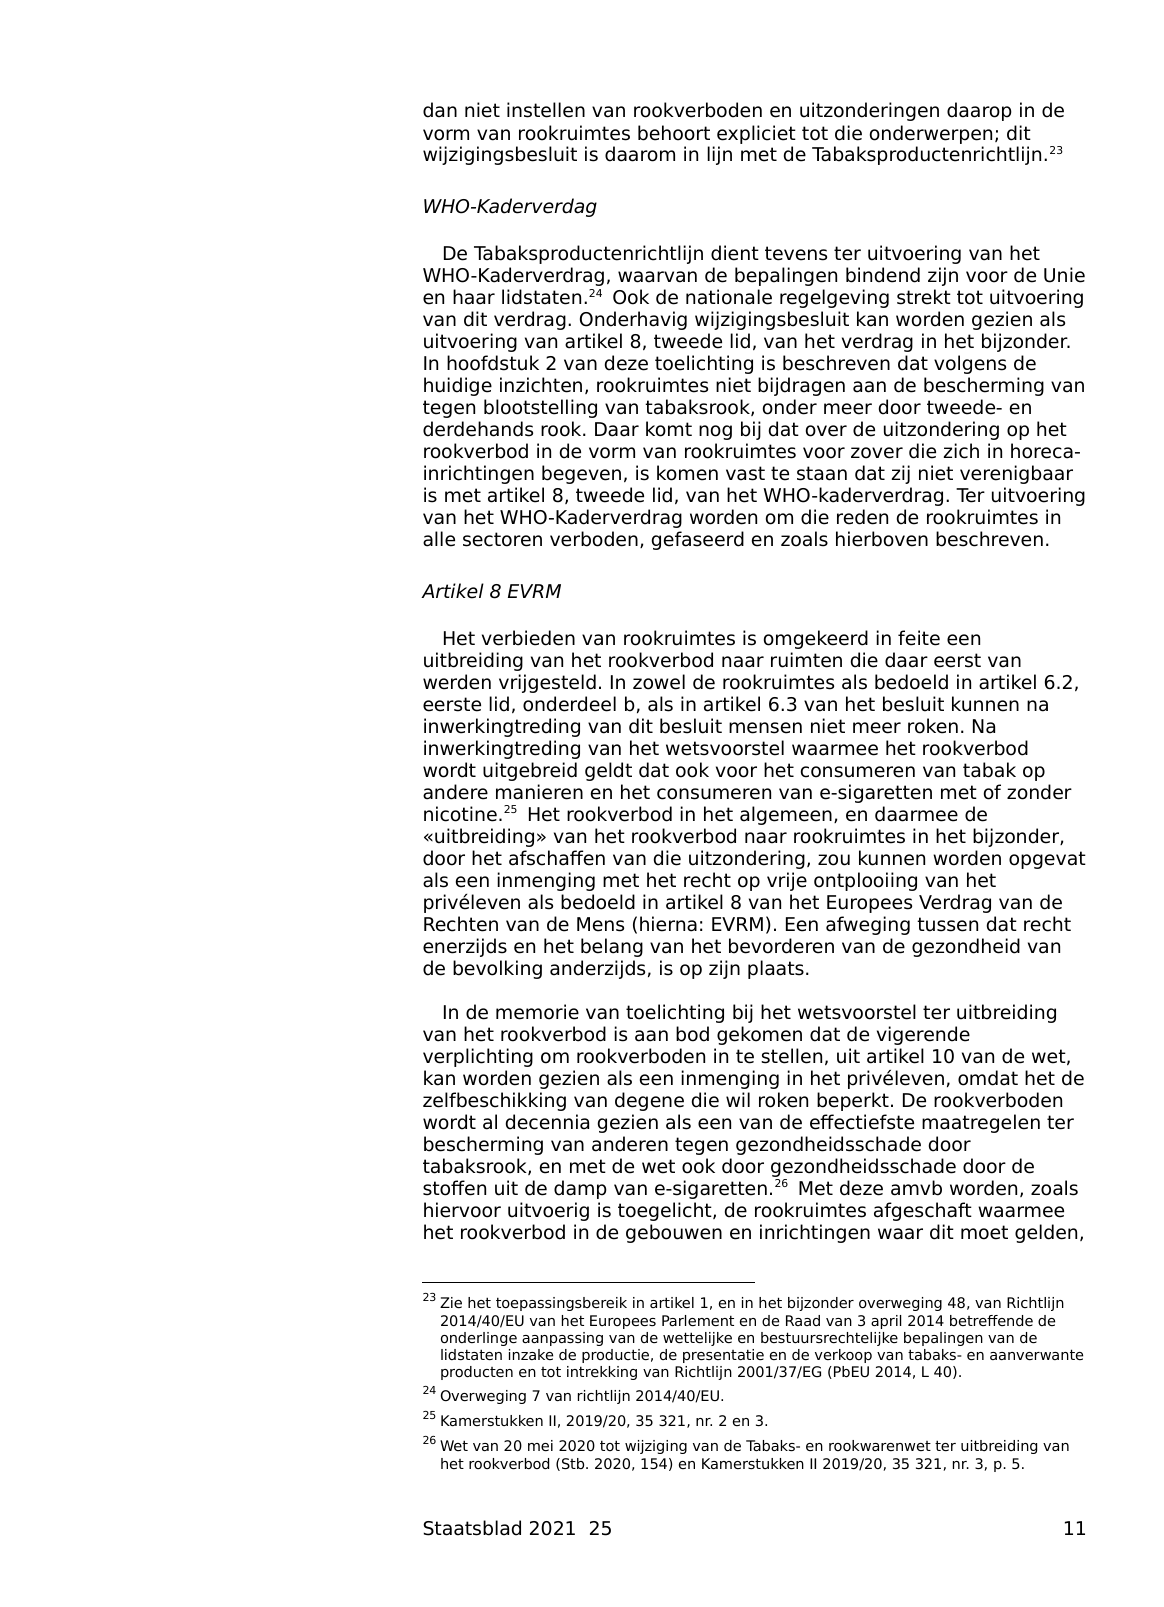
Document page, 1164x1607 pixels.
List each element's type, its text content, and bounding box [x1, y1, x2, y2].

text De Tabaksproductenrichtlijn dient tevens ter uitvoering van het WHO-Kaderverdrag, waarvan de bepalingen bindend zijn voor de Unie en haar lidstaten. Ook de nationale regelgeving strekt tot uitvoering van dit verdrag. Onderhavig wijzigingsbesluit kan worden gezien als uitvoering van artikel 8, tweede lid, van het verdrag in het bijzonder. In hoofdstuk 2 van deze toelichting is beschreven dat volgens de huidige inzichten, rookruimtes niet bijdragen aan de bescherming van tegen blootstelling van tabaksrook, onder meer door tweede- en derdehands rook. Daar komt nog bij dat over de uitzondering op het rookverbod in de vorm van rookruimtes voor zover die zich in horeca-inrichtingen begeven, is komen vast te staan dat zij niet verenigbaar is met artikel 8, tweede lid, van het WHO-kaderverdrag. Ter uitvoering van het WHO-Kaderverdrag worden om die reden de rookruimtes in alle sectoren verboden, gefaseerd en zoals hierboven beschreven. [422, 243, 1087, 551]
text In de memorie van toelichting bij het wetsvoorstel ter uitbreiding van het rookverbod is aan bod gekomen dat de vigerende verplichting om rookverboden in te stellen, uit artikel 10 van de wet, kan worden gezien als een inmenging in het privéleven, omdat het de zelfbeschikking van degene die wil roken beperkt. De rookverboden wordt al decennia gezien als een van de effectiefste maatregelen ter bescherming van anderen tegen gezondheidsschade door tabaksrook, en met de wet ook door gezondheidsschade door de stoffen uit de damp van e-sigaretten. Met deze amvb worden, zoals hiervoor uitvoerig is toegelicht, de rookruimtes afgeschaft waarmee het rookverbod in de gebouwen en inrichtingen waar dit moet gelden, [422, 1002, 1087, 1244]
text Kamerstukken II, 2019/20, 35 321, nr. 2 en 3. [422, 1409, 1087, 1431]
subtitle Artikel 8 EVRM [422, 581, 1087, 603]
text Overweging 7 van richtlijn 2014/40/EU. [422, 1384, 1087, 1406]
text Wet van 20 mei 2020 tot wijziging van de Tabaks- en rookwarenwet ter uitbreiding van het rookverbod (Stb. 2020, 154) en Kamerstukken II 2019/20, 35 321, nr. 3, p. 5. [422, 1434, 1087, 1473]
text Zie het toepassingsbereik in artikel 1, en in het bijzonder overweging 48, van Richtlijn 2014/40/EU van het Europees Parlement en de Raad van 3 april 2014 betreffende de onderlinge aanpassing van de wettelijke en bestuursrechtelijke bepalingen van de lidstaten inzake de productie, de presentatie en de verkoop van tabaks- en aanverwante producten en tot intrekking van Richtlijn 2001/37/EG (PbEU 2014, L 40). [422, 1291, 1087, 1381]
text Het verbieden van rookruimtes is omgekeerd in feite een uitbreiding van het rookverbod naar ruimten die daar eerst van werden vrijgesteld. In zowel de rookruimtes als bedoeld in artikel 6.2, eerste lid, onderdeel b, als in artikel 6.3 van het besluit kunnen na inwerkingtreding van dit besluit mensen niet meer roken. Na inwerkingtreding van het wetsvoorstel waarmee het rookverbod wordt uitgebreid geldt dat ook voor het consumeren van tabak op andere manieren en het consumeren van e-sigaretten met of zonder nicotine. Het rookverbod in het algemeen, en daarmee de «uitbreiding» van het rookverbod naar rookruimtes in het bijzonder, door het afschaffen van die uitzondering, zou kunnen worden opgevat als een inmenging met het recht op vrije ontplooiing van het privéleven als bedoeld in artikel 8 van het Europees Verdrag van de Rechten van de Mens (hierna: EVRM). Een afweging tussen dat recht enerzijds en het belang van het bevorderen van de gezondheid van de bevolking anderzijds, is op zijn plaats. [422, 628, 1087, 980]
subtitle WHO-Kaderverdag [422, 196, 1087, 218]
text dan niet instellen van rookverboden en uitzonderingen daarop in de vorm van rookruimtes behoort expliciet tot die onderwerpen; dit wijzigingsbesluit is daarom in lijn met de Tabaksproductenrichtlijn. [422, 100, 1087, 166]
